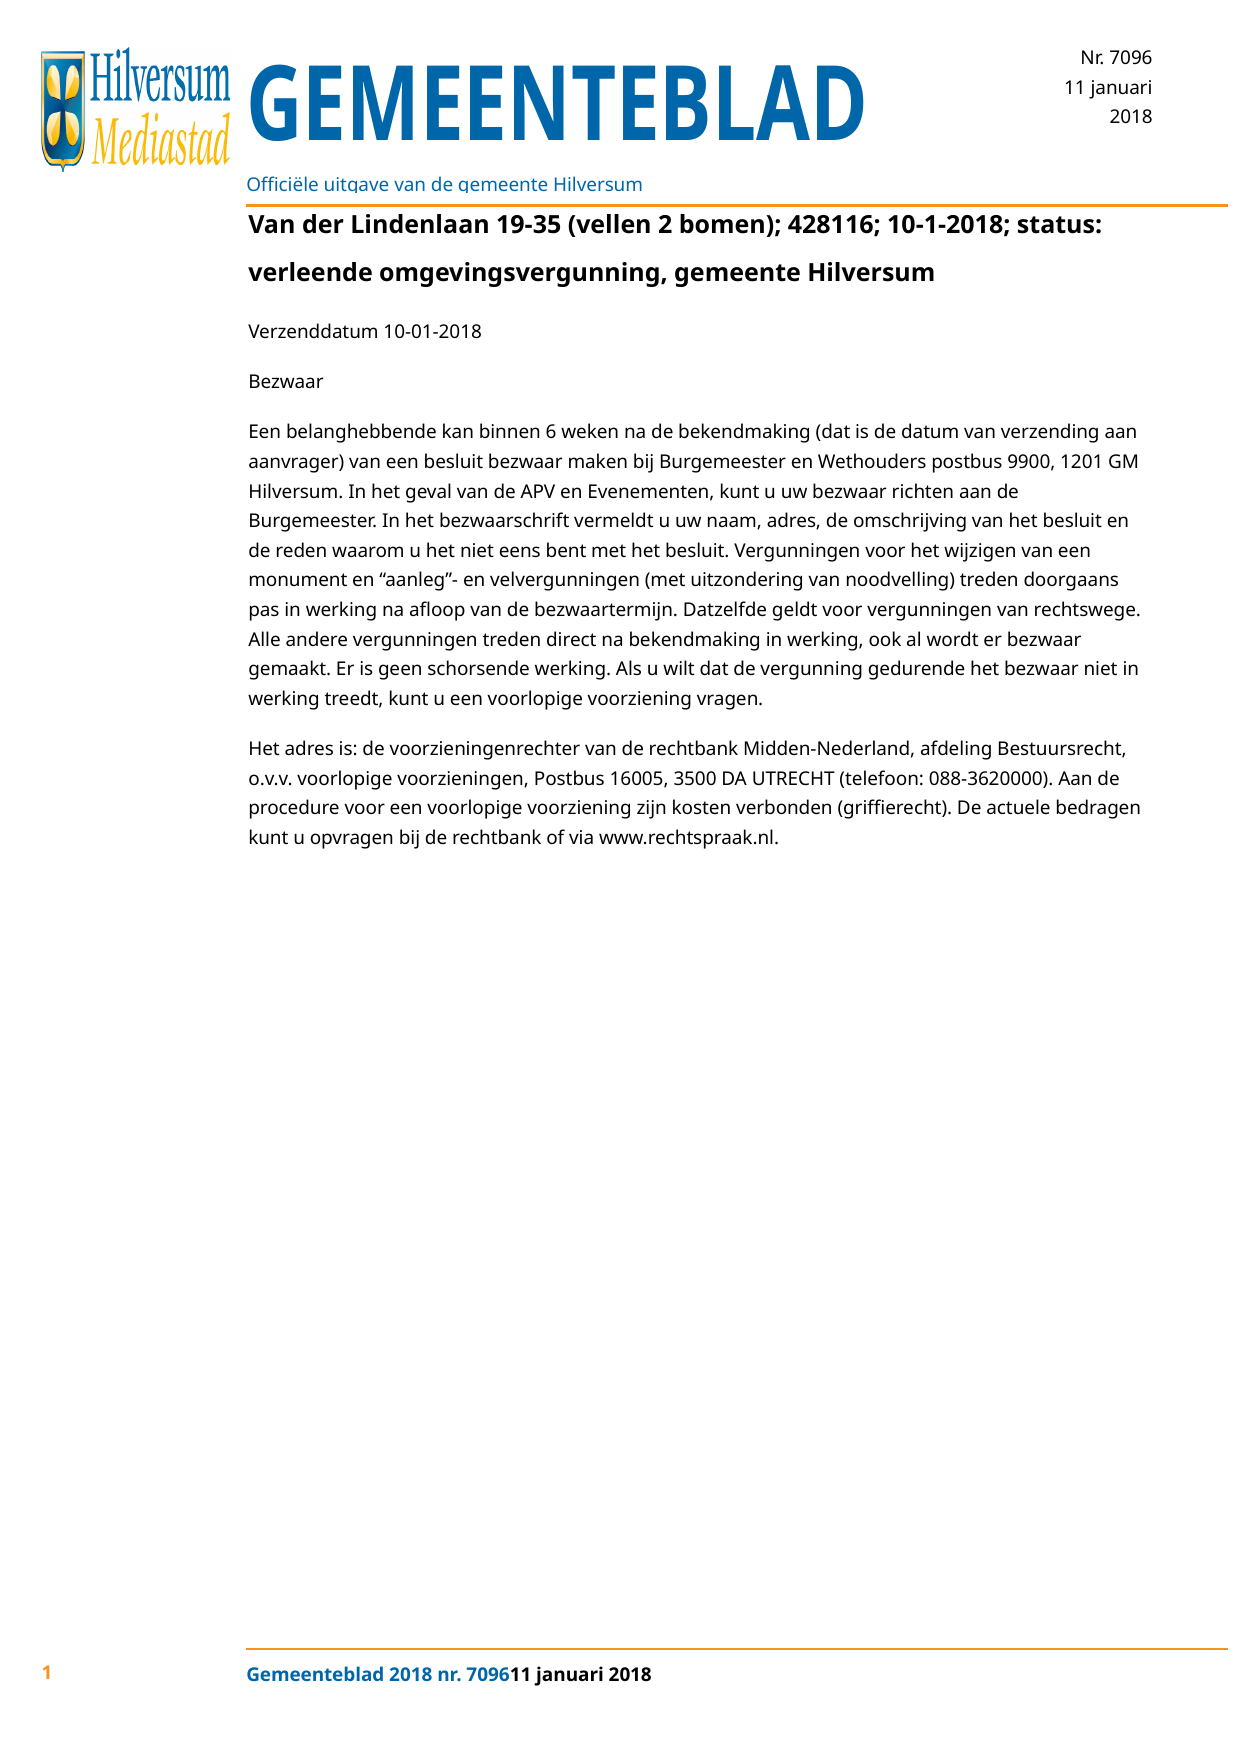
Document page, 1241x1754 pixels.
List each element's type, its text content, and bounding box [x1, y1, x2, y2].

text Een belanghebbende kan binnen 6 weken na de bekendmaking (dat is de datum van verzending aan aanvrager) van een besluit bezwaar maken bij Burgemeester en Wethouders postbus 9900, 1201 GM Hilversum. In het geval van de APV en Evenementen, kunt u uw bezwaar richten aan de Burgemeester. In het bezwaarschrift vermeldt u uw naam, adres, de omschrijving van het besluit en de reden waarom u het niet eens bent met het besluit. Vergunningen voor het wijzigen van een monument en “aanleg”- en velvergunningen (met uitzondering van noodvelling) treden doorgaans pas in werking na afloop van de bezwaartermijn. Datzelfde geldt voor vergunningen van rechtswege. Alle andere vergunningen treden direct na bekendmaking in werking, ook al wordt er bezwaar gemaakt. Er is geen schorsende werking. Als u wilt dat de vergunning gedurende het bezwaar niet in werking treedt, kunt u een voorlopige voorziening vragen. [248, 419, 1152, 711]
picture [41, 47, 231, 172]
text Bezwaar [248, 368, 1152, 394]
text Van der Lindenlaan 19-35 (vellen 2 bomen); 428116; 10-1-2018; status: verleende omgevingsvergunning, gemeente Hilversum [248, 207, 1152, 288]
text Het adres is: de voorzieningenrechter van de rechtbank Midden-Nederland, afdeling Bestuursrecht, o.v.v. voorlopige voorzieningen, Postbus 16005, 3500 DA UTRECHT (telefoon: 088-3620000). Aan de procedure voor een voorlopige voorziening zijn kosten verbonden (griffierecht). De actuele bedragen kunt u opvragen bij de rechtbank of via www.rechtspraak.nl. [248, 735, 1152, 850]
text Verzenddatum 10-01-2018 [248, 318, 1152, 344]
